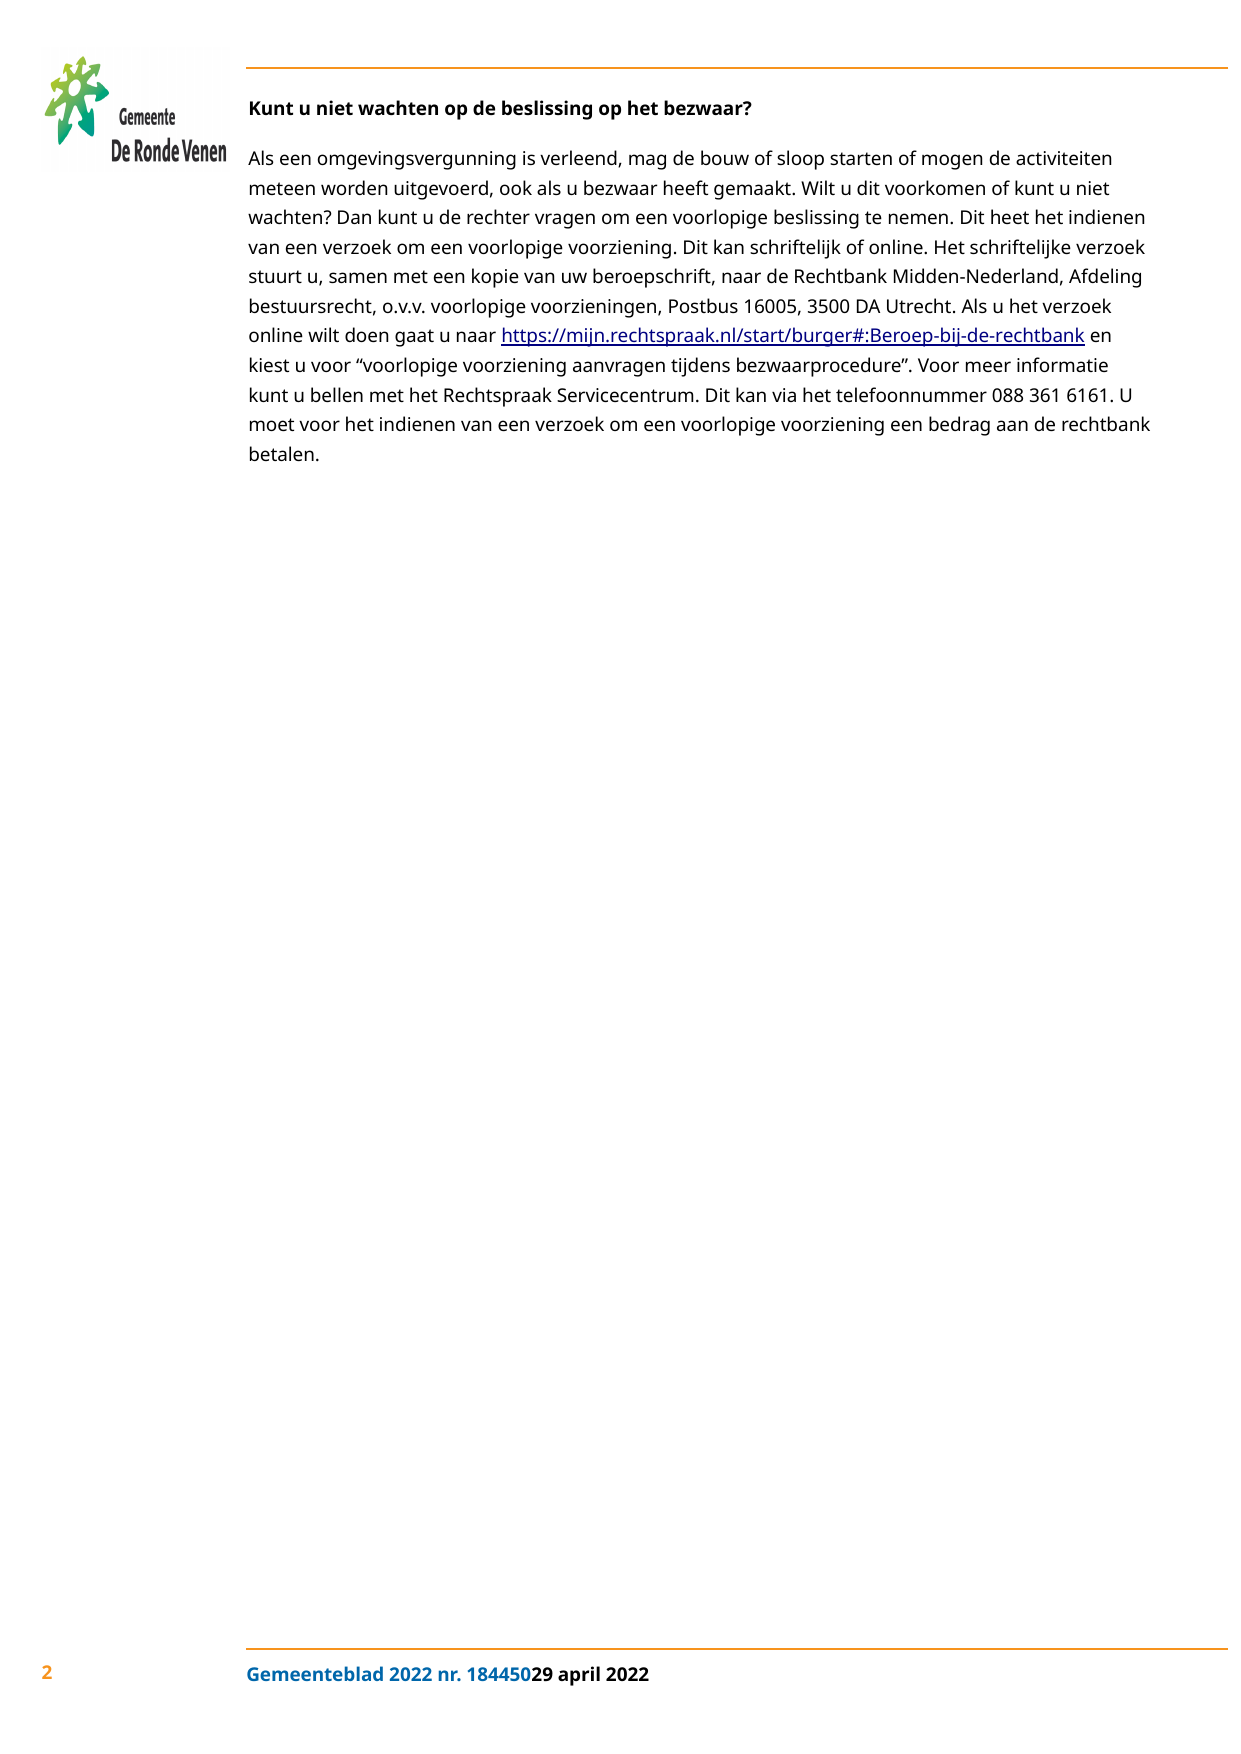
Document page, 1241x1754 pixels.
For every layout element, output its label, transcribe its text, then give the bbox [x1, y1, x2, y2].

text Als een omgevingsvergunning is verleend, mag de bouw of sloop starten of mogen de activiteiten meteen worden uitgevoerd, ook als u bezwaar heeft gemaakt. Wilt u dit voorkomen of kunt u niet wachten? Dan kunt u de rechter vragen om een voorlopige beslissing te nemen. Dit heet het indienen van een verzoek om een voorlopige voorziening. Dit kan schriftelijk of online. Het schriftelijke verzoek stuurt u, samen met een kopie van uw beroepschrift, naar de Rechtbank Midden-Nederland, Afdeling bestuursrecht, o.v.v. voorlopige voorzieningen, Postbus 16005, 3500 DA Utrecht. Als u het verzoek online wilt doen gaat u naar https://mijn.rechtspraak.nl/start/burger#:Beroep-bij-de-rechtbank en kiest u voor “voorlopige voorziening aanvragen tijdens bezwaarprocedure”. Voor meer informatie kunt u bellen met het Rechtspraak Servicecentrum. Dit kan via het telefoonnummer 088 361 6161. U moet voor het indienen van een verzoek om een voorlopige voorziening een bedrag aan de rechtbank betalen. [248, 145, 1152, 467]
picture [41, 47, 231, 172]
text Kunt u niet wachten op de beslissing op het bezwaar? [248, 95, 1152, 121]
